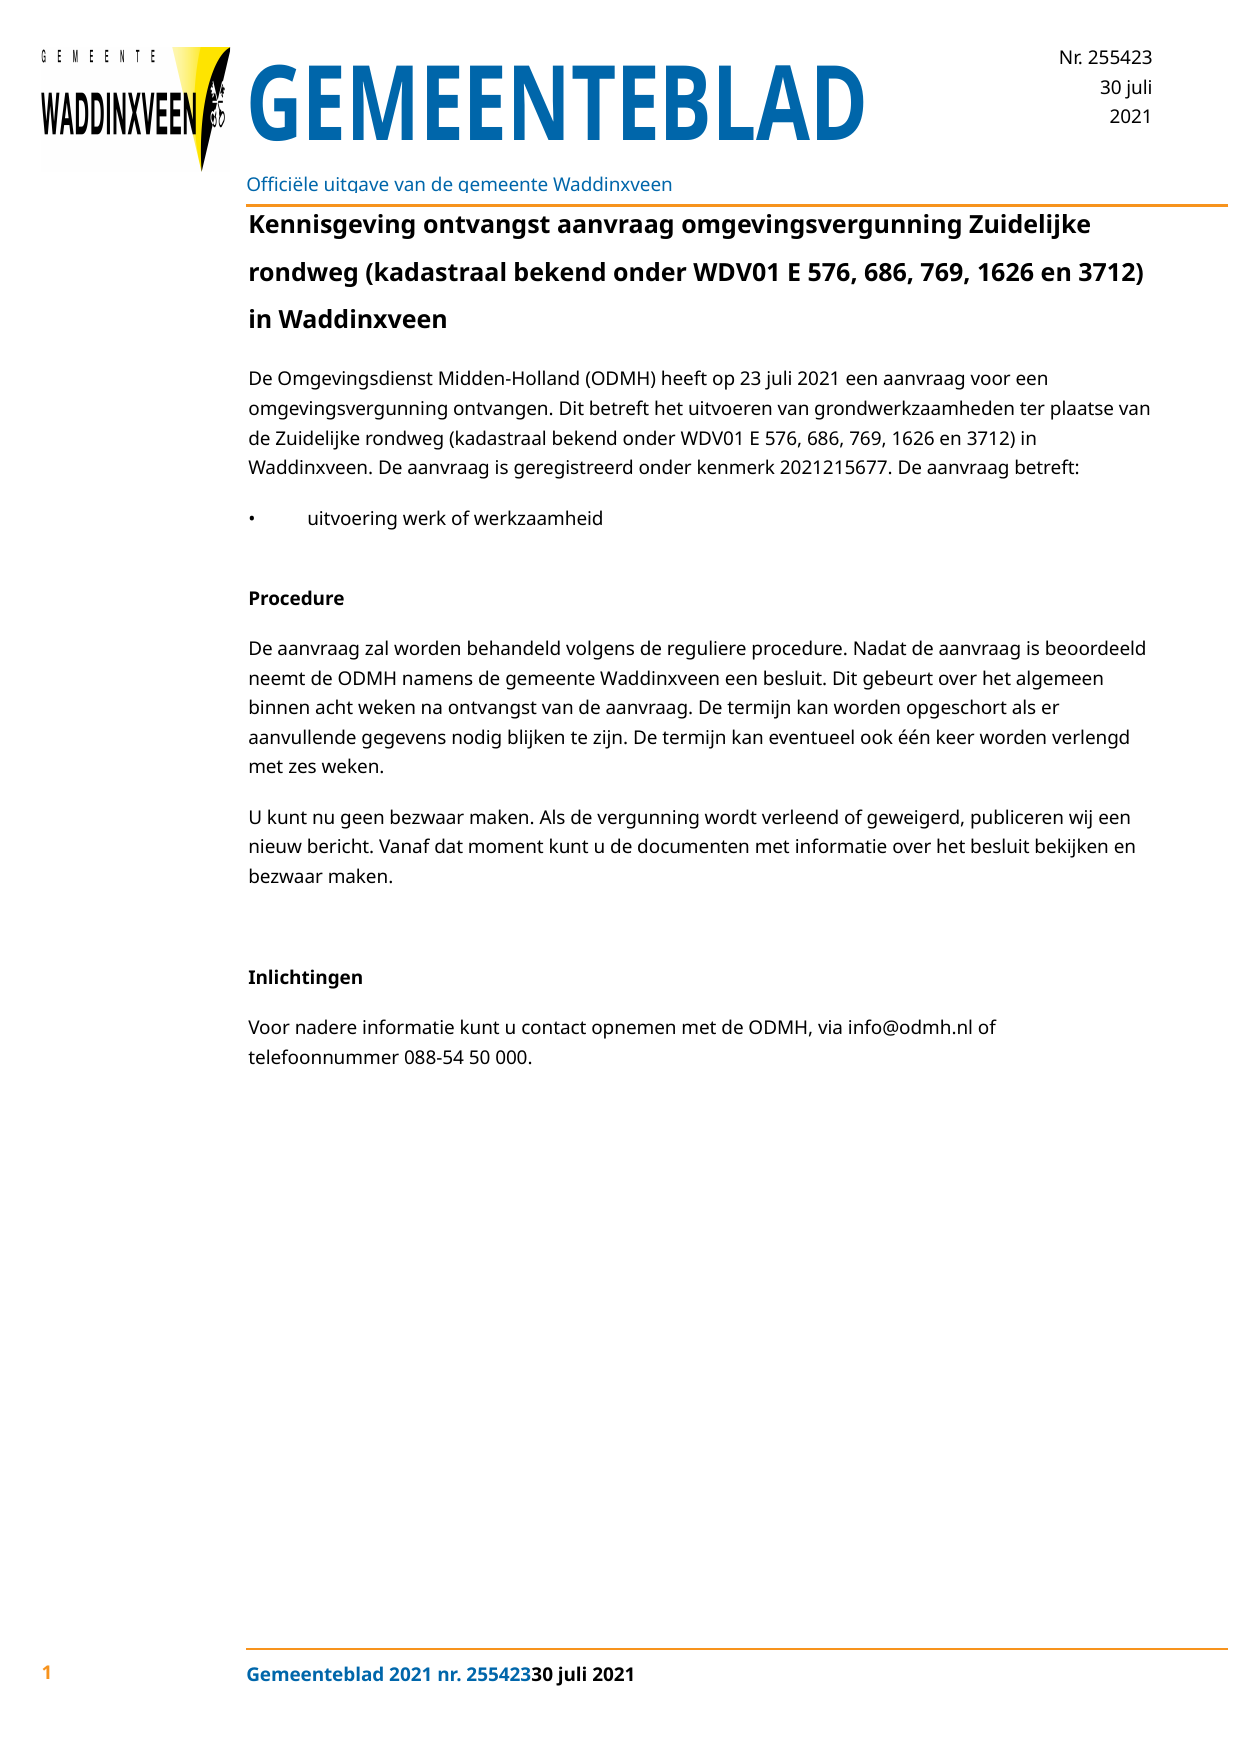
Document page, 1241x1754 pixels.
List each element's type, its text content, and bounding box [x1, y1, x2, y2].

text Inlichtingen [248, 964, 1152, 989]
text Voor nadere informatie kunt u contact opnemen met de ODMH, via info@odmh.nl of telefoonnummer 088-54 50 000. [248, 1014, 1152, 1069]
list uitvoering werk of werkzaamheid [248, 505, 1152, 530]
text De Omgevingsdienst Midden-Holland (ODMH) heeft op 23 juli 2021 een aanvraag voor een omgevingsvergunning ontvangen. Dit betreft het uitvoeren van grondwerkzaamheden ter plaatse van de Zuidelijke rondweg (kadastraal bekend onder WDV01 E 576, 686, 769, 1626 en 3712) in Waddinxveen. De aanvraag is geregistreerd onder kenmerk 2021215677. De aanvraag betreft: [248, 366, 1152, 480]
picture [41, 47, 231, 172]
text U kunt nu geen bezwaar maken. Als de vergunning wordt verleend of geweigerd, publiceren wij een nieuw bericht. Vanaf dat moment kunt u de documenten met informatie over het besluit bekijken en bezwaar maken. [248, 804, 1152, 889]
text Kennisgeving ontvangst aanvraag omgevingsvergunning Zuidelijke rondweg (kadastraal bekend onder WDV01 E 576, 686, 769, 1626 en 3712) in Waddinxveen [248, 207, 1152, 336]
text De aanvraag zal worden behandeld volgens de reguliere procedure. Nadat de aanvraag is beoordeeld neemt de ODMH namens de gemeente Waddinxveen een besluit. Dit gebeurt over het algemeen binnen acht weken na ontvangst van de aanvraag. De termijn kan worden opgeschort als er aanvullende gegevens nodig blijken te zijn. De termijn kan eventueel ook één keer worden verlengd met zes weken. [248, 635, 1152, 779]
text Procedure [248, 585, 1152, 610]
